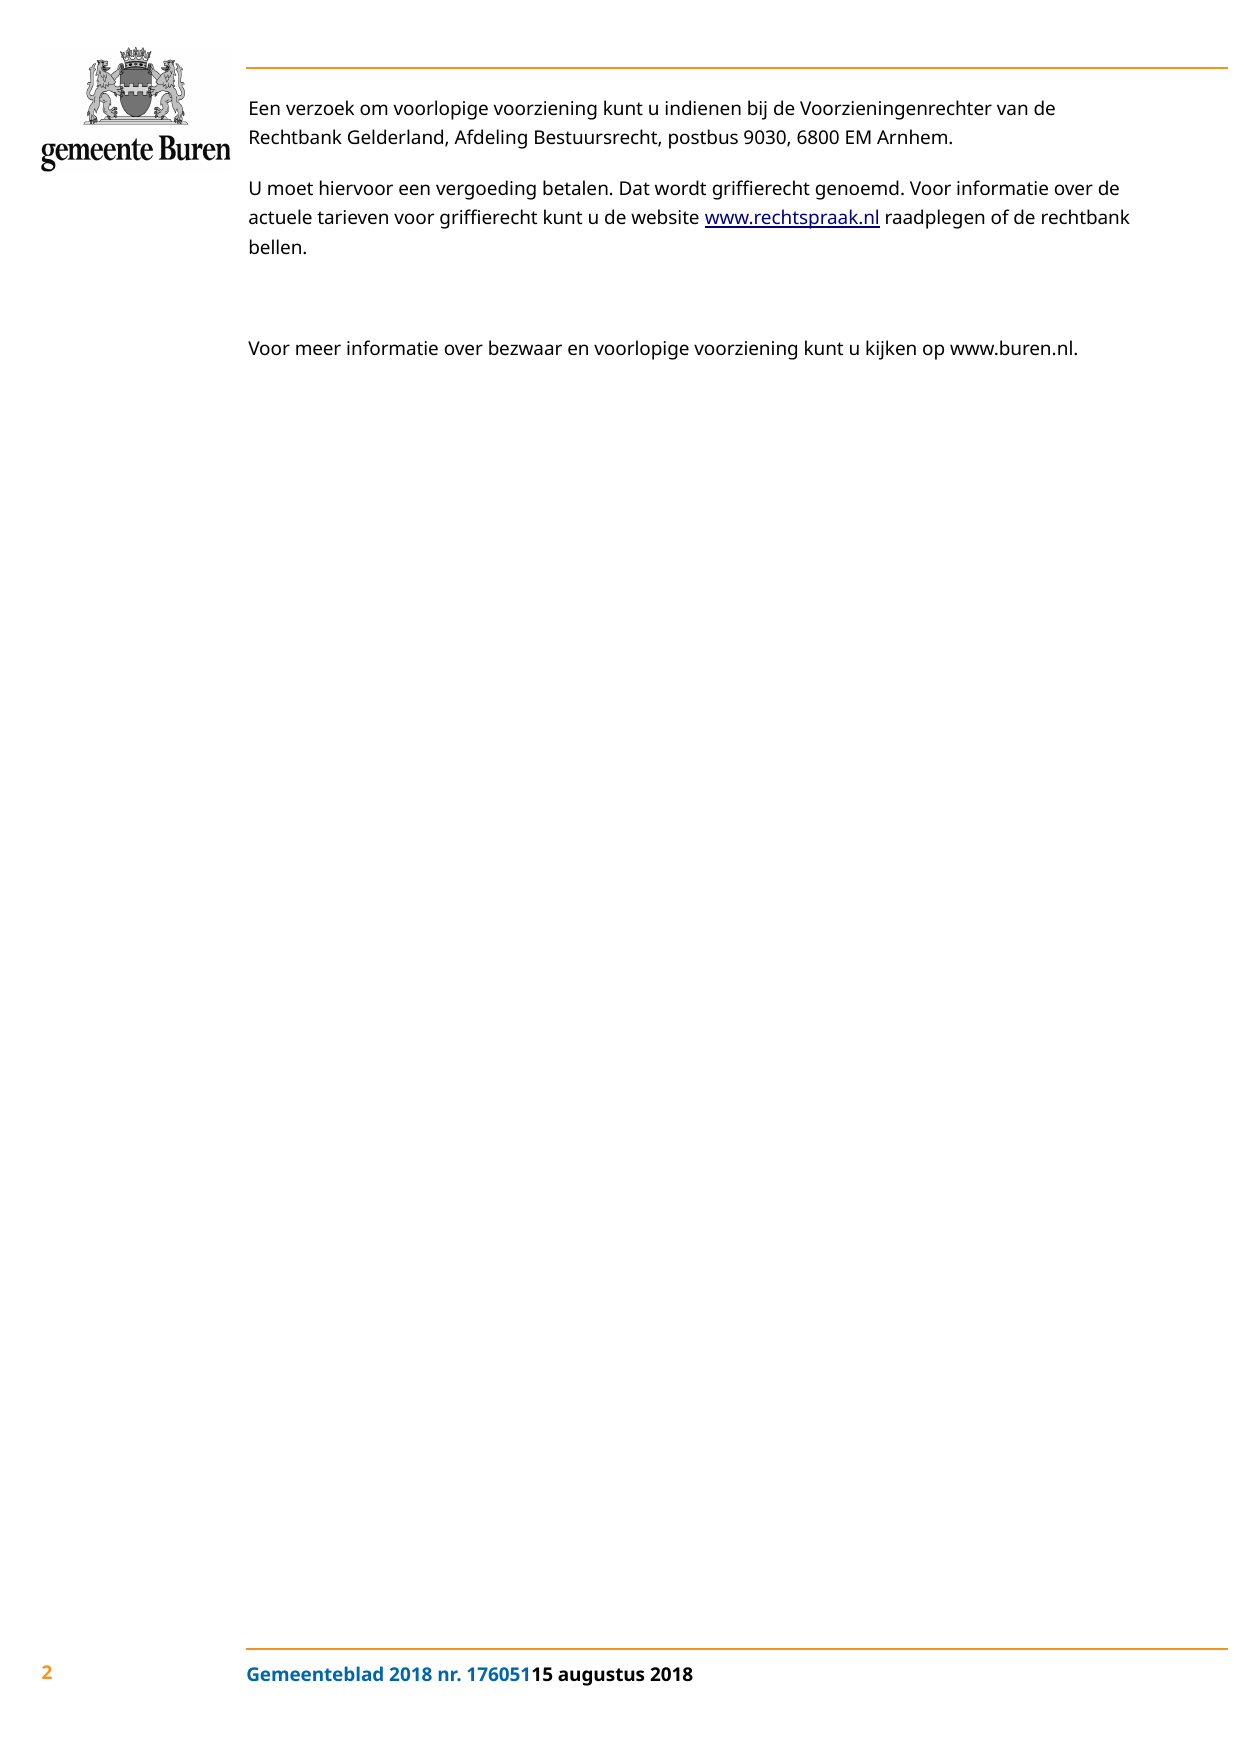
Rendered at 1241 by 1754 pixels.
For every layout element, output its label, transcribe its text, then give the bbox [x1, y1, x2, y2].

picture [41, 47, 231, 172]
text Voor meer informatie over bezwaar en voorlopige voorziening kunt u kijken op www.buren.nl. [248, 335, 1152, 361]
text U moet hiervoor een vergoeding betalen. Dat wordt griffierecht genoemd. Voor informatie over de actuele tarieven voor griffierecht kunt u de website www.rechtspraak.nl raadplegen of de rechtbank bellen. [248, 175, 1152, 260]
text Een verzoek om voorlopige voorziening kunt u indienen bij de Voorzieningenrechter van de Rechtbank Gelderland, Afdeling Bestuursrecht, postbus 9030, 6800 EM Arnhem. [248, 95, 1152, 150]
